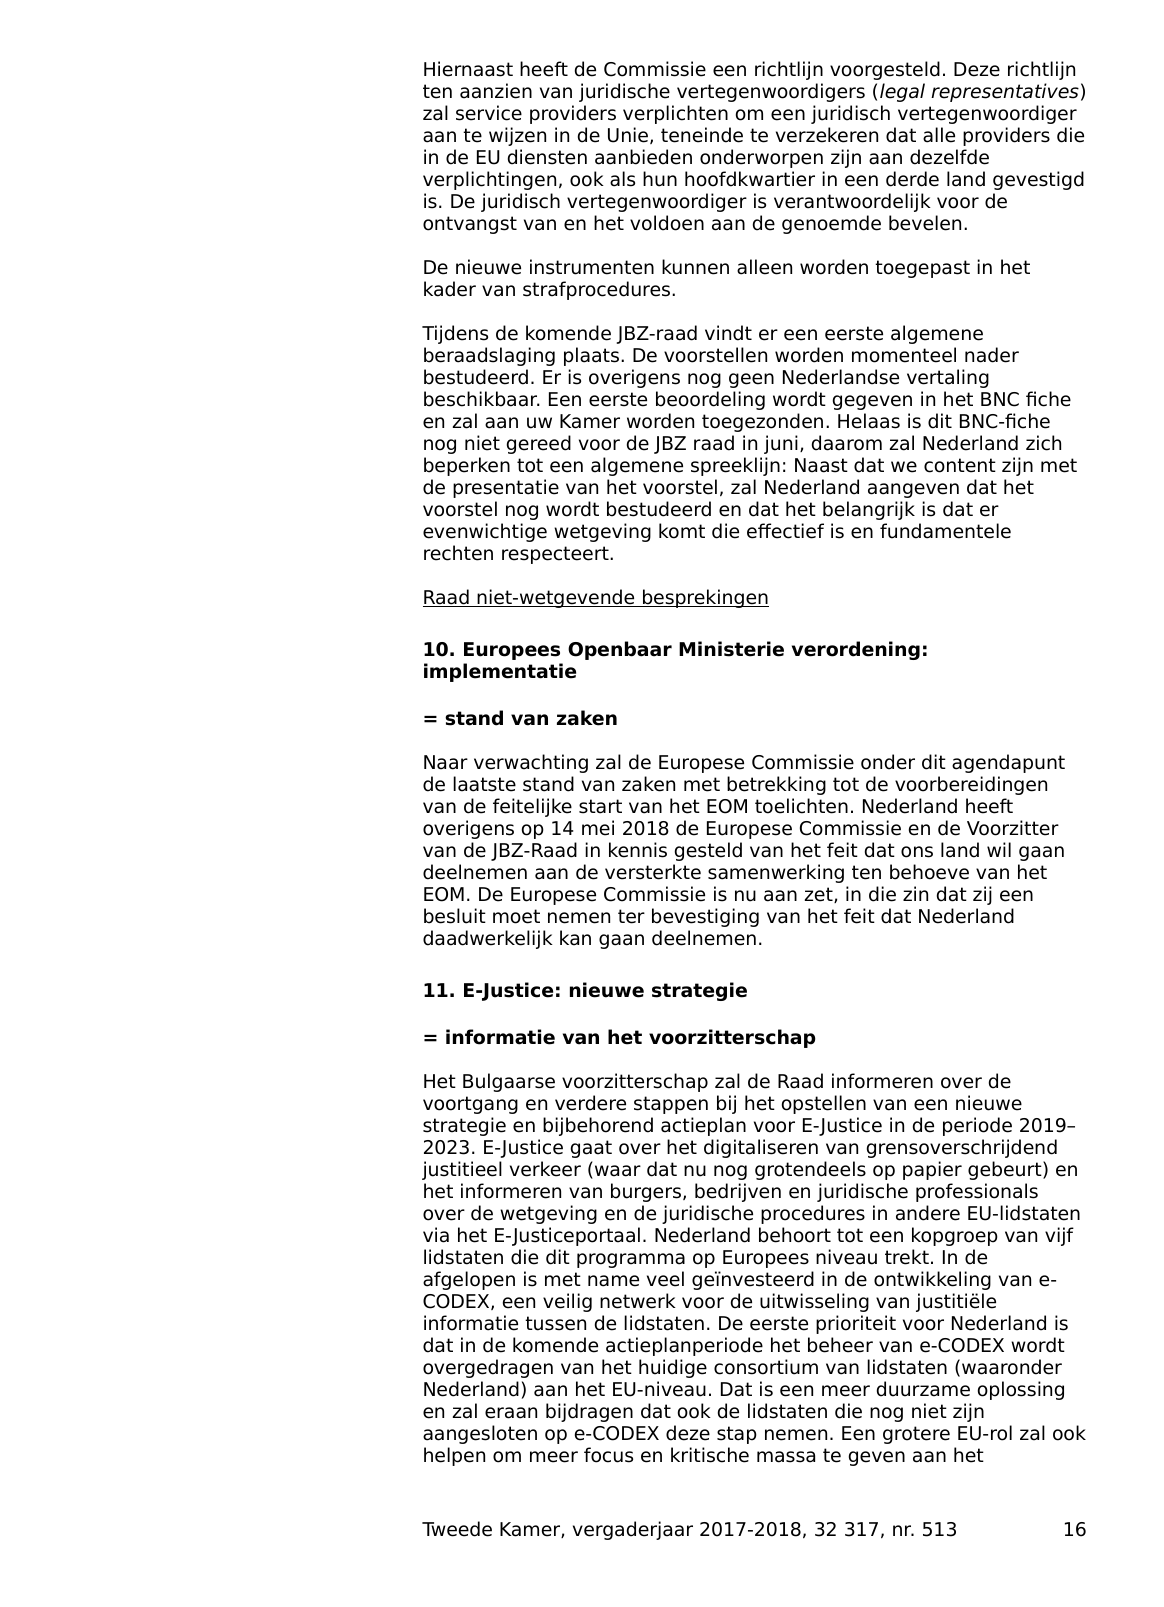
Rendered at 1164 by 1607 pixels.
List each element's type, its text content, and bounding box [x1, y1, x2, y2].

text = stand van zaken [422, 708, 1087, 730]
text Tijdens de komende JBZ-raad vindt er een eerste algemene beraadslaging plaats. De voorstellen worden momenteel nader bestudeerd. Er is overigens nog geen Nederlandse vertaling beschikbaar. Een eerste beoordeling wordt gegeven in het BNC fiche en zal aan uw Kamer worden toegezonden. Helaas is dit BNC-fiche nog niet gereed voor de JBZ raad in juni, daarom zal Nederland zich beperken tot een algemene spreeklijn: Naast dat we content zijn met de presentatie van het voorstel, zal Nederland aangeven dat het voorstel nog wordt bestudeerd en dat het belangrijk is dat er evenwichtige wetgeving komt die effectief is en fundamentele rechten respecteert. [422, 323, 1087, 565]
text De nieuwe instrumenten kunnen alleen worden toegepast in het kader van strafprocedures. [422, 257, 1087, 301]
text Hiernaast heeft de Commissie een richtlijn voorgesteld. Deze richtlijn ten aanzien van juridische vertegenwoordigers (legal representatives) zal service providers verplichten om een juridisch vertegenwoordiger aan te wijzen in de Unie, teneinde te verzekeren dat alle providers die in de EU diensten aanbieden onderworpen zijn aan dezelfde verplichtingen, ook als hun hoofdkwartier in een derde land gevestigd is. De juridisch vertegenwoordiger is verantwoordelijk voor de ontvangst van en het voldoen aan de genoemde bevelen. [422, 59, 1087, 235]
subtitle 11. E-Justice: nieuwe strategie [422, 980, 1087, 1002]
text Het Bulgaarse voorzitterschap zal de Raad informeren over de voortgang en verdere stappen bij het opstellen van een nieuwe strategie en bijbehorend actieplan voor E-Justice in de periode 2019–2023. E-Justice gaat over het digitaliseren van grensoverschrijdend justitieel verkeer (waar dat nu nog grotendeels op papier gebeurt) en het informeren van burgers, bedrijven en juridische professionals over de wetgeving en de juridische procedures in andere EU-lidstaten via het E-Justiceportaal. Nederland behoort tot een kopgroep van vijf lidstaten die dit programma op Europees niveau trekt. In de afgelopen is met name veel geïnvesteerd in de ontwikkeling van e-CODEX, een veilig netwerk voor de uitwisseling van justitiële informatie tussen de lidstaten. De eerste prioriteit voor Nederland is dat in de komende actieplanperiode het beheer van e-CODEX wordt overgedragen van het huidige consortium van lidstaten (waaronder Nederland) aan het EU-niveau. Dat is een meer duurzame oplossing en zal eraan bijdragen dat ook de lidstaten die nog niet zijn aangesloten op e-CODEX deze stap nemen. Een grotere EU-rol zal ook helpen om meer focus en kritische massa te geven aan het [422, 1071, 1087, 1467]
text Naar verwachting zal de Europese Commissie onder dit agendapunt de laatste stand van zaken met betrekking tot de voorbereidingen van de feitelijke start van het EOM toelichten. Nederland heeft overigens op 14 mei 2018 de Europese Commissie en de Voorzitter van de JBZ-Raad in kennis gesteld van het feit dat ons land wil gaan deelnemen aan de versterkte samenwerking ten behoeve van het EOM. De Europese Commissie is nu aan zet, in die zin dat zij een besluit moet nemen ter bevestiging van het feit dat Nederland daadwerkelijk kan gaan deelnemen. [422, 752, 1087, 950]
subtitle 10. Europees Openbaar Ministerie verordening: implementatie [422, 639, 1087, 683]
text = informatie van het voorzitterschap [422, 1027, 1087, 1049]
subtitle Raad niet-wetgevende besprekingen [422, 587, 1087, 609]
